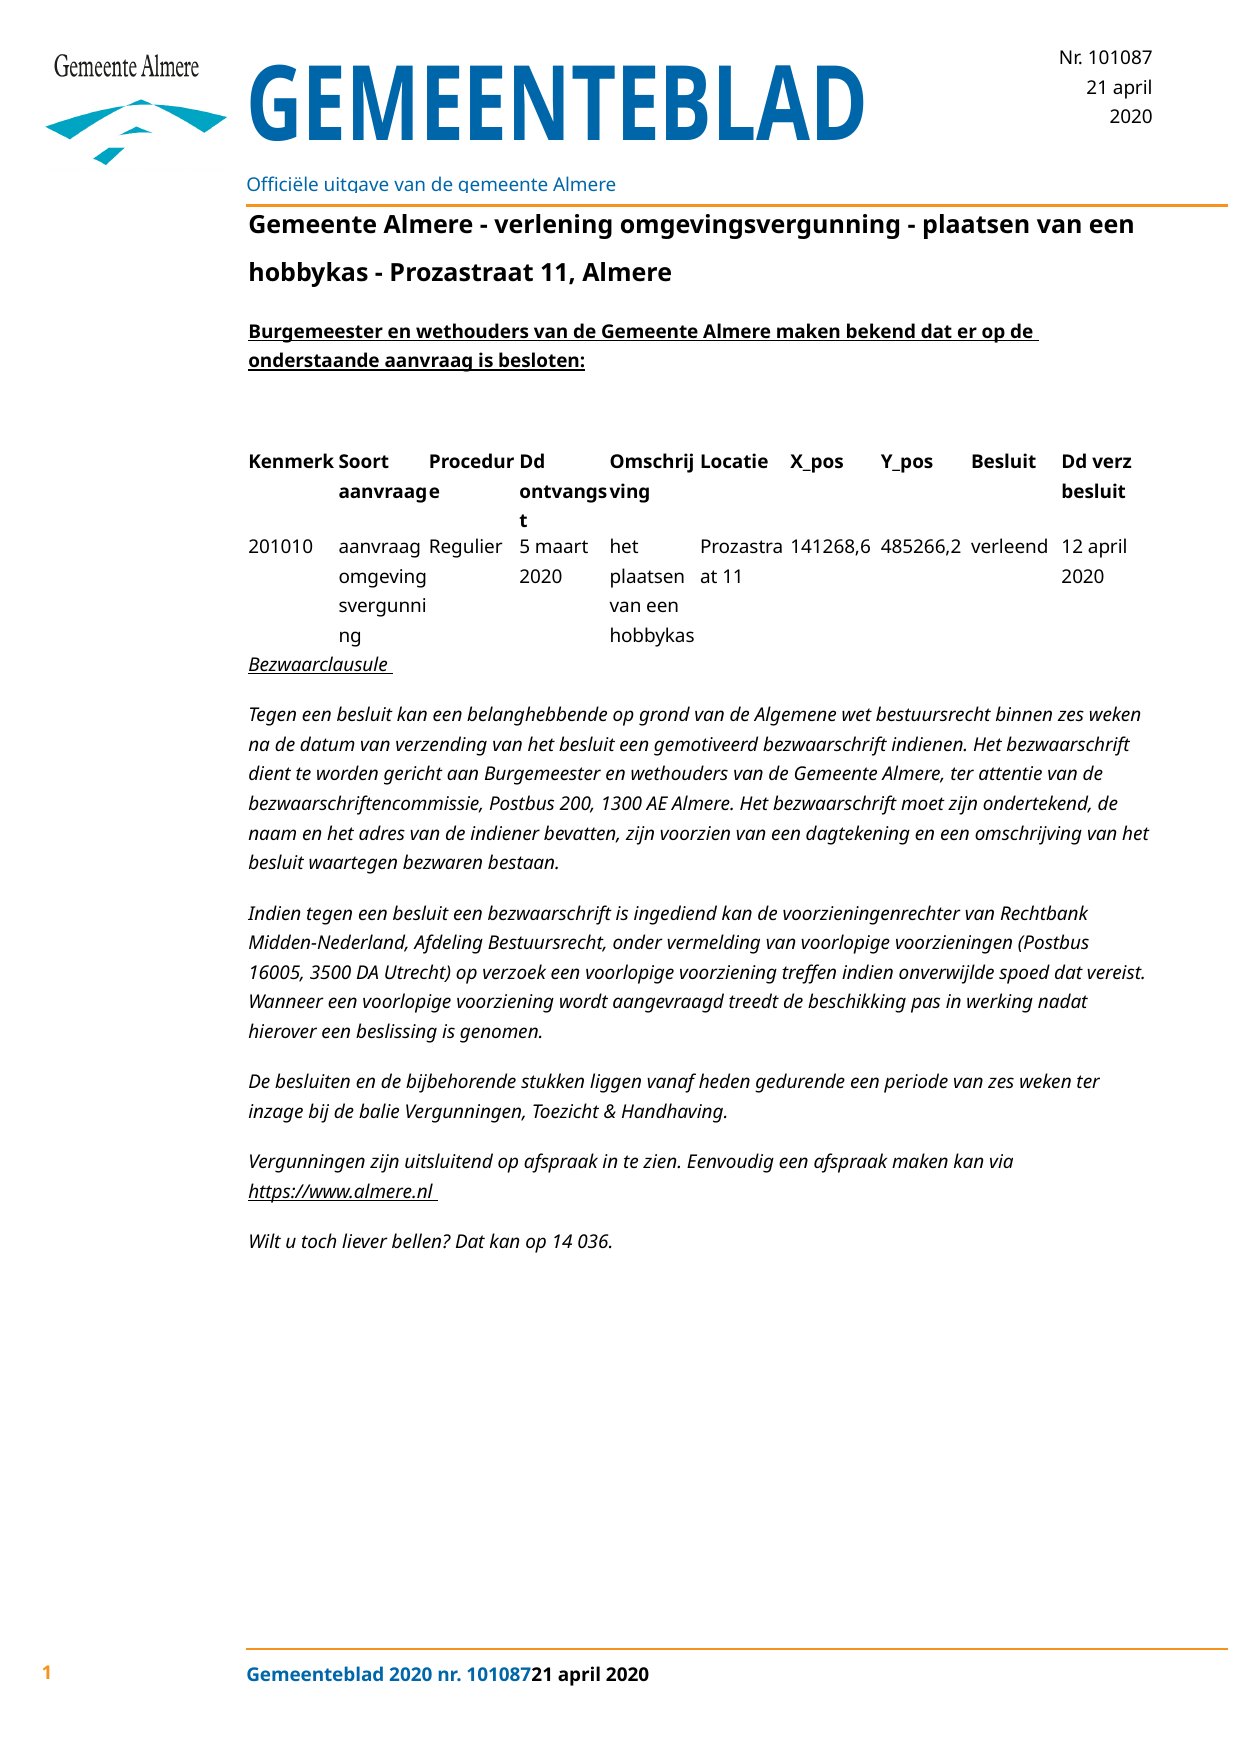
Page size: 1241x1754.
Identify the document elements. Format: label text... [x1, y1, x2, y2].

table_cell verleend [971, 533, 1061, 648]
table_cell Prozastraat 11 [700, 533, 790, 648]
table_cell 5 maart 2020 [519, 533, 609, 648]
table_header Dd ontvangst [519, 449, 609, 533]
table_cell aanvraag omgevingsvergunning [338, 533, 429, 648]
text Tegen een besluit kan een belanghebbende op grond van de Algemene wet bestuursrecht binnen zes weken na de datum van verzending van het besluit een gemotiveerd bezwaarschrift indienen. Het bezwaarschrift dient te worden gericht aan Burgemeester en wethouders van de Gemeente Almere, ter attentie van de bezwaarschriftencommissie, Postbus 200, 1300 AE Almere. Het bezwaarschrift moet zijn ondertekend, de naam en het adres van de indiener bevatten, zijn voorzien van een dagtekening en een omschrijving van het besluit waartegen bezwaren bestaan. [248, 701, 1152, 875]
table_header X_pos [790, 449, 881, 533]
table_cell 201010 [248, 533, 338, 648]
table_header Dd verz besluit [1061, 449, 1152, 533]
table_header Locatie [700, 449, 790, 533]
table_cell 12 april 2020 [1061, 533, 1152, 648]
table_header Omschrijving [609, 449, 700, 533]
table_header Besluit [971, 449, 1061, 533]
text Burgemeester en wethouders van de Gemeente Almere maken bekend dat er op de onderstaande aanvraag is besloten: [248, 318, 1152, 373]
text De besluiten en de bijbehorende stukken liggen vanaf heden gedurende een periode van zes weken ter inzage bij de balie Vergunningen, Toezicht & Handhaving. [248, 1068, 1152, 1124]
text Indien tegen een besluit een bezwaarschrift is ingediend kan de voorzieningenrechter van Rechtbank Midden-Nederland, Afdeling Bestuursrecht, onder vermelding van voorlopige voorzieningen (Postbus 16005, 3500 DA Utrecht) op verzoek een voorlopige voorziening treffen indien onverwijlde spoed dat vereist. Wanneer een voorlopige voorziening wordt aangevraagd treedt de beschikking pas in werking nadat hierover een beslissing is genomen. [248, 900, 1152, 1044]
text Vergunningen zijn uitsluitend op afspraak in te zien. Eenvoudig een afspraak maken kan via https://www.almere.nl [248, 1148, 1152, 1204]
picture [41, 47, 231, 172]
table_cell Regulier [429, 533, 519, 648]
table_cell 485266,2 [881, 533, 971, 648]
table_cell het plaatsen van een hobbykas [609, 533, 700, 648]
text Wilt u toch liever bellen? Dat kan op 14 036. [248, 1228, 1152, 1254]
text Bezwaarclausule [248, 651, 1152, 677]
table_cell 141268,6 [790, 533, 881, 648]
table_header Procedure [429, 449, 519, 533]
table_header Soort aanvraag [338, 449, 429, 533]
table_header Y_pos [881, 449, 971, 533]
table_header Kenmerk [248, 449, 338, 533]
text Gemeente Almere - verlening omgevingsvergunning - plaatsen van een hobbykas - Prozastraat 11, Almere [248, 207, 1152, 288]
